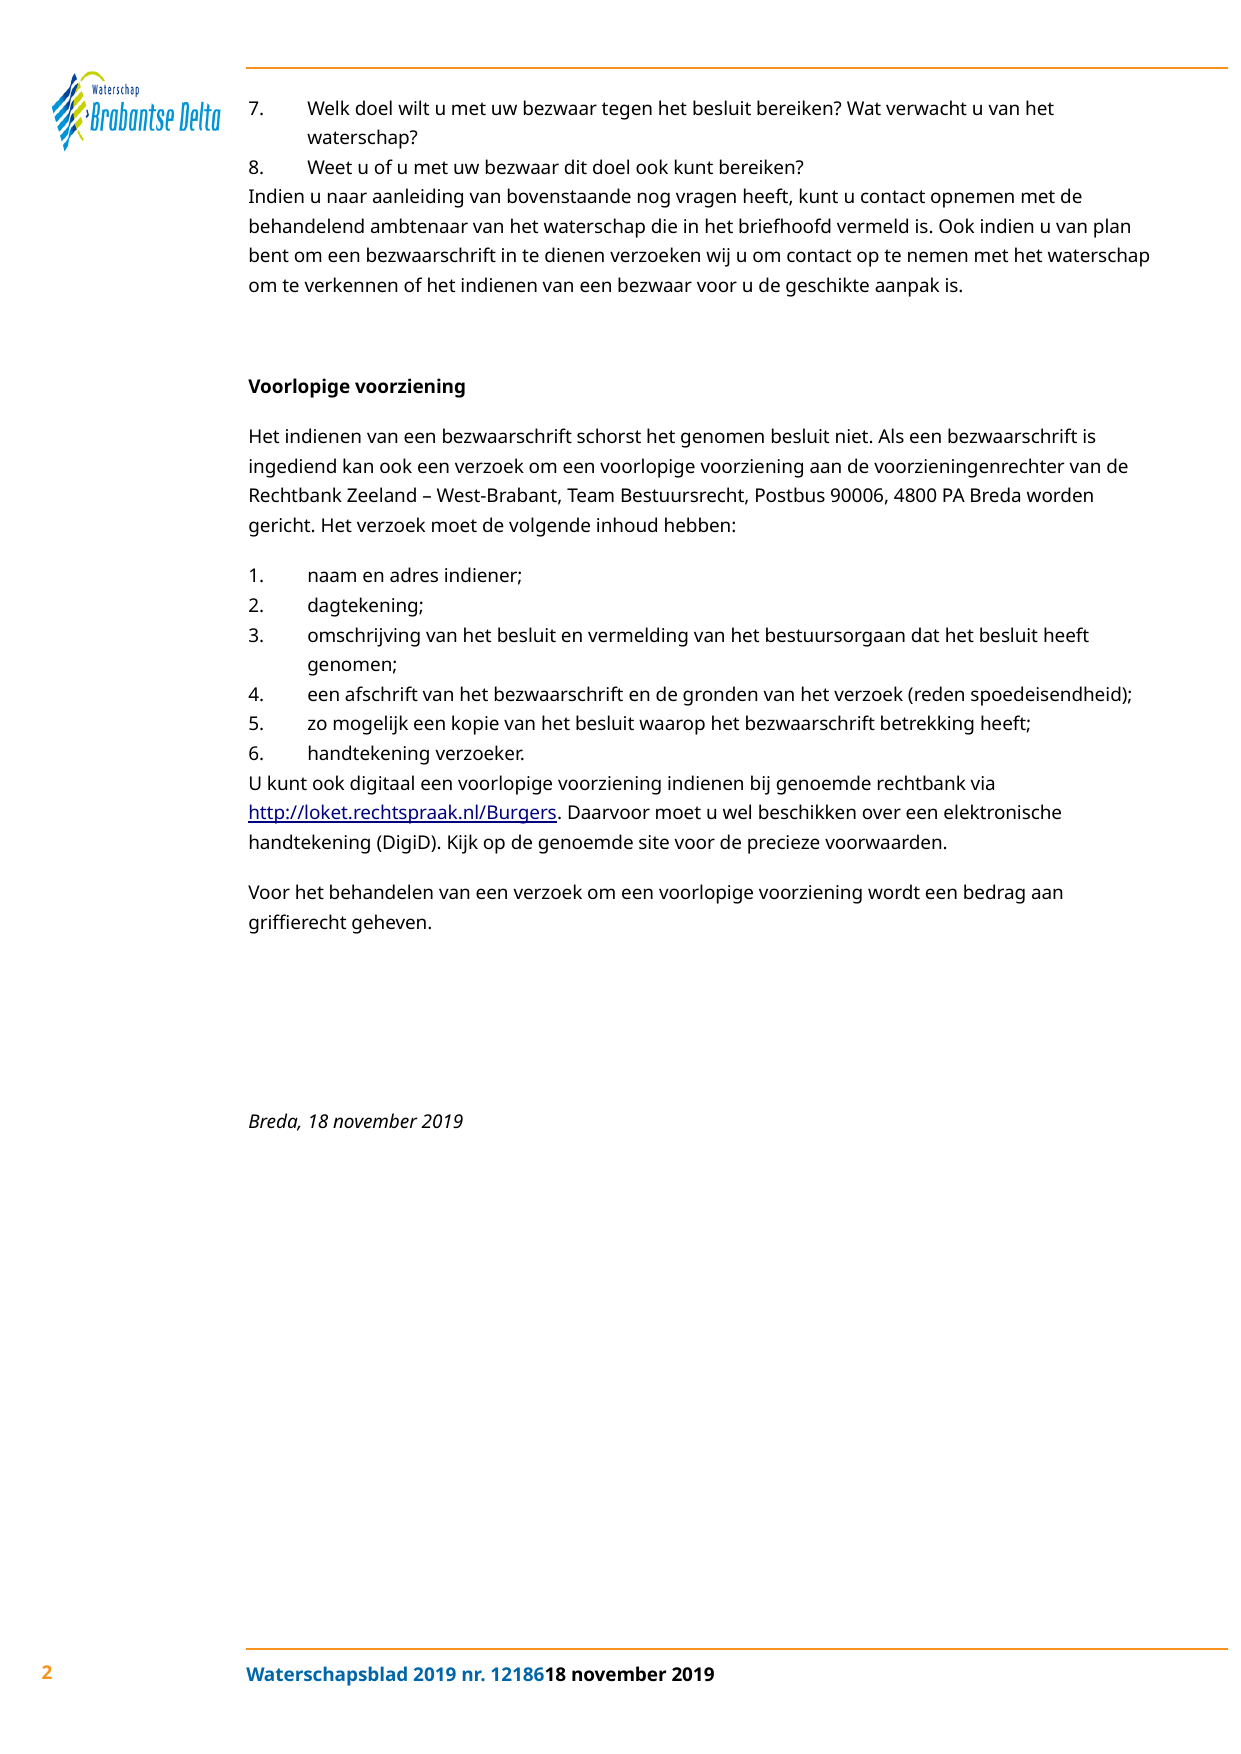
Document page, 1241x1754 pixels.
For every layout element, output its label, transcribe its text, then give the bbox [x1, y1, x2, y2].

text Voor het behandelen van een verzoek om een voorlopige voorziening wordt een bedrag aan griffierecht geheven. [248, 879, 1152, 935]
list zo mogelijk een kopie van het besluit waarop het bezwaarschrift betrekking heeft; [248, 711, 1152, 736]
list een afschrift van het bezwaarschrift en de gronden van het verzoek (reden spoedeisendheid); [248, 681, 1152, 707]
list handtekening verzoeker. [248, 740, 1152, 766]
list dagtekening; [248, 592, 1152, 618]
text U kunt ook digitaal een voorlopige voorziening indienen bij genoemde rechtbank via http://loket.rechtspraak.nl/Burgers. Daarvoor moet u wel beschikken over een elektronische handtekening (DigiD). Kijk op de genoemde site voor de precieze voorwaarden. [248, 770, 1152, 855]
text Voorlopige voorziening [248, 373, 1152, 399]
text Het indienen van een bezwaarschrift schorst het genomen besluit niet. Als een bezwaarschrift is ingediend kan ook een verzoek om een voorlopige voorziening aan de voorzieningenrechter van de Rechtbank Zeeland – West-Brabant, Team Bestuursrecht, Postbus 90006, 4800 PA Breda worden gericht. Het verzoek moet de volgende inhoud hebben: [248, 423, 1152, 538]
list naam en adres indiener; [248, 563, 1152, 588]
text Indien u naar aanleiding van bovenstaande nog vragen heeft, kunt u contact opnemen met de behandelend ambtenaar van het waterschap die in het briefhoofd vermeld is. Ook indien u van plan bent om een bezwaarschrift in te dienen verzoeken wij u om contact op te nemen met het waterschap om te verkennen of het indienen van een bezwaar voor u de geschikte aanpak is. [248, 183, 1152, 298]
picture [41, 47, 231, 172]
list omschrijving van het besluit en vermelding van het bestuursorgaan dat het besluit heeft genomen; [248, 622, 1152, 677]
text Breda, 18 november 2019 [248, 1108, 1152, 1134]
list Welk doel wilt u met uw bezwaar tegen het besluit bereiken? Wat verwacht u van het waterschap? [248, 95, 1152, 150]
list Weet u of u met uw bezwaar dit doel ook kunt bereiken? [248, 154, 1152, 180]
